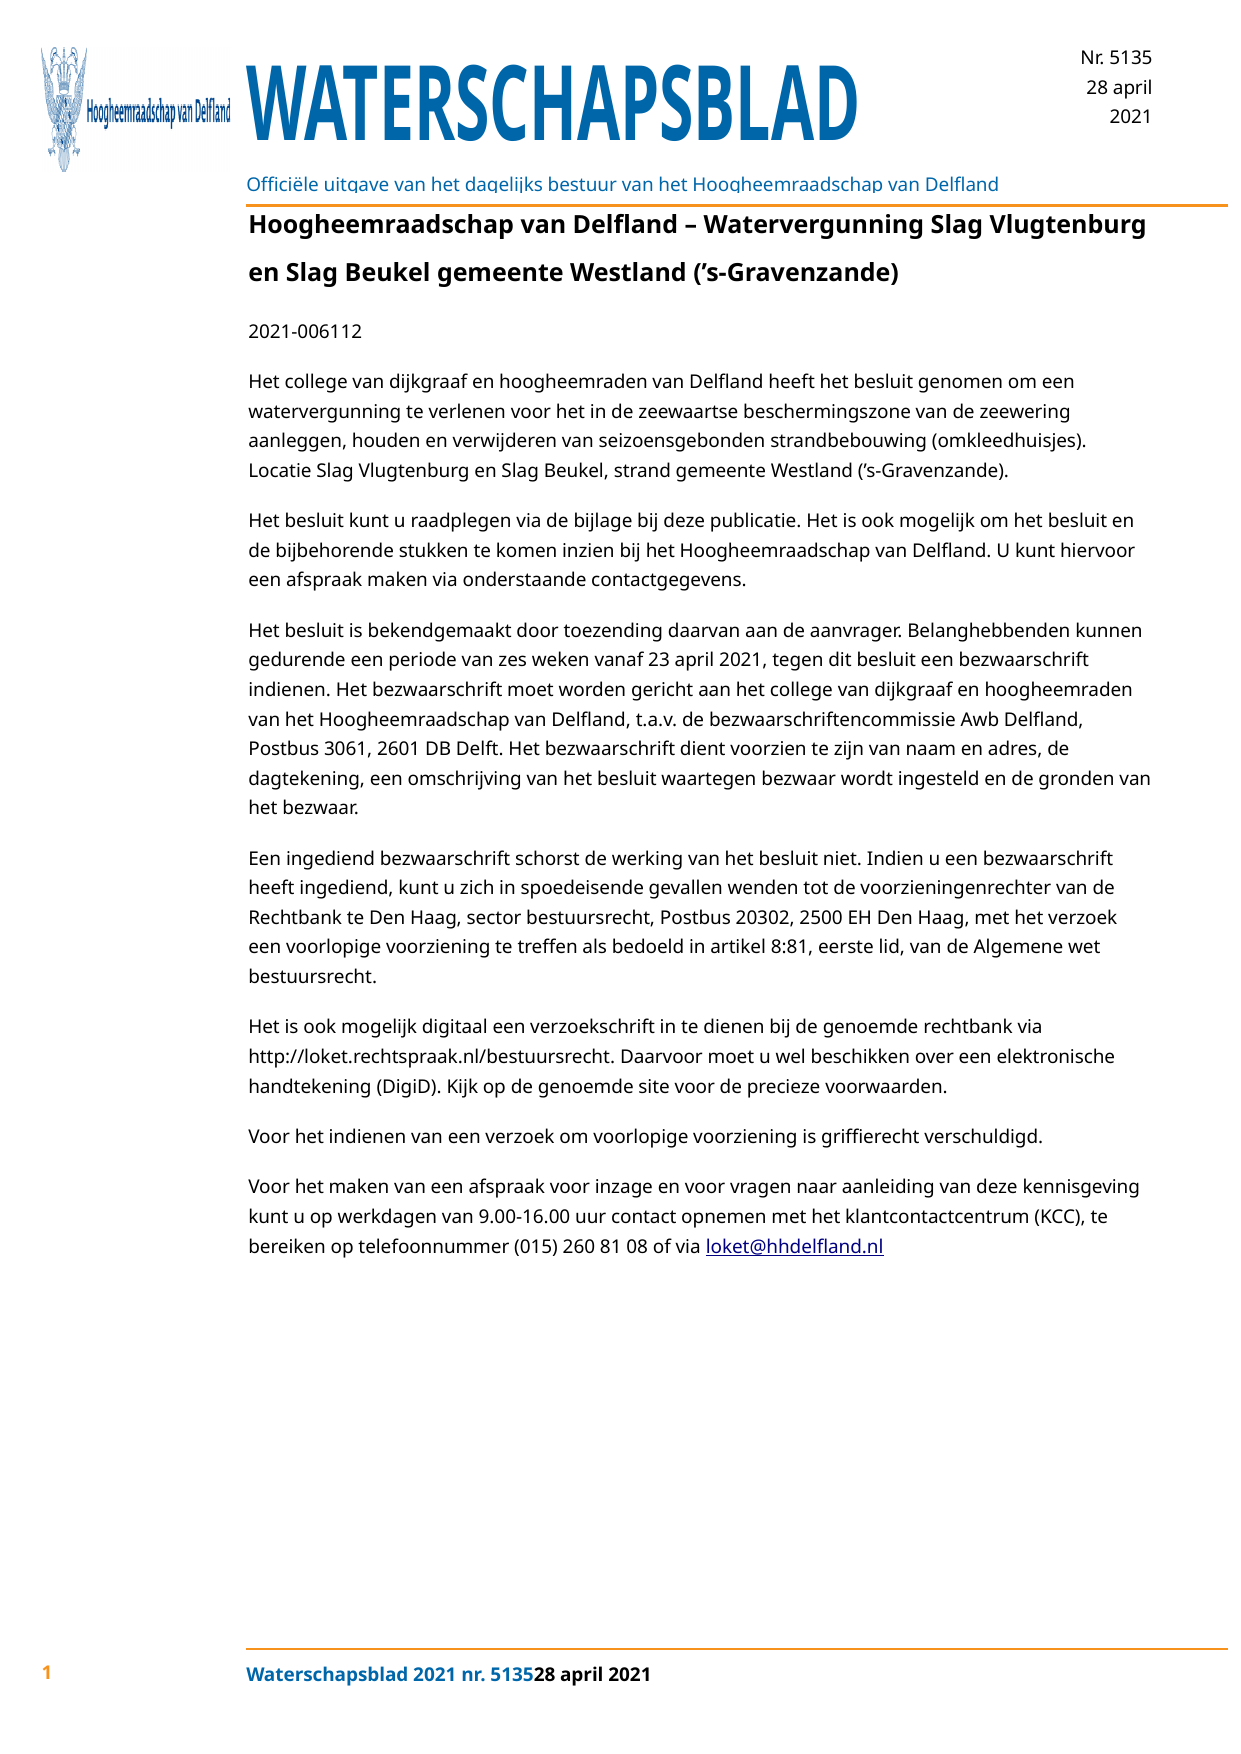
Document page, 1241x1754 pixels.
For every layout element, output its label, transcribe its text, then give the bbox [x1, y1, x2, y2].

picture [41, 47, 231, 172]
text Hoogheemraadschap van Delfland – Watervergunning Slag Vlugtenburg en Slag Beukel gemeente Westland (’s-Gravenzande) [248, 207, 1152, 288]
text Een ingediend bezwaarschrift schorst de werking van het besluit niet. Indien u een bezwaarschrift heeft ingediend, kunt u zich in spoedeisende gevallen wenden tot de voorzieningenrechter van de Rechtbank te Den Haag, sector bestuursrecht, Postbus 20302, 2500 EH Den Haag, met het verzoek een voorlopige voorziening te treffen als bedoeld in artikel 8:81, eerste lid, van de Algemene wet bestuursrecht. [248, 845, 1152, 989]
text Het besluit is bekendgemaakt door toezending daarvan aan de aanvrager. Belanghebbenden kunnen gedurende een periode van zes weken vanaf 23 april 2021, tegen dit besluit een bezwaarschrift indienen. Het bezwaarschrift moet worden gericht aan het college van dijkgraaf en hoogheemraden van het Hoogheemraadschap van Delfland, t.a.v. de bezwaarschriftencommissie Awb Delfland, Postbus 3061, 2601 DB Delft. Het bezwaarschrift dient voorzien te zijn van naam en adres, de dagtekening, een omschrijving van het besluit waartegen bezwaar wordt ingesteld en de gronden van het bezwaar. [248, 617, 1152, 820]
text Voor het maken van een afspraak voor inzage en voor vragen naar aanleiding van deze kennisgeving kunt u op werkdagen van 9.00-16.00 uur contact opnemen met het klantcontactcentrum (KCC), te bereiken op telefoonnummer (015) 260 81 08 of via loket@hhdelfland.nl [248, 1174, 1152, 1259]
text 2021-006112 [248, 318, 1152, 344]
text Het college van dijkgraaf en hoogheemraden van Delfland heeft het besluit genomen om een watervergunning te verlenen voor het in de zeewaartse beschermingszone van de zeewering aanleggen, houden en verwijderen van seizoensgebonden strandbebouwing (omkleedhuisjes). Locatie Slag Vlugtenburg en Slag Beukel, strand gemeente Westland (’s-Gravenzande). [248, 368, 1152, 483]
text Het besluit kunt u raadplegen via de bijlage bij deze publicatie. Het is ook mogelijk om het besluit en de bijbehorende stukken te komen inzien bij het Hoogheemraadschap van Delfland. U kunt hiervoor een afspraak maken via onderstaande contactgegevens. [248, 507, 1152, 592]
text Voor het indienen van een verzoek om voorlopige voorziening is griffierecht verschuldigd. [248, 1123, 1152, 1149]
text Het is ook mogelijk digitaal een verzoekschrift in te dienen bij de genoemde rechtbank via http://loket.rechtspraak.nl/bestuursrecht. Daarvoor moet u wel beschikken over een elektronische handtekening (DigiD). Kijk op de genoemde site voor de precieze voorwaarden. [248, 1014, 1152, 1099]
